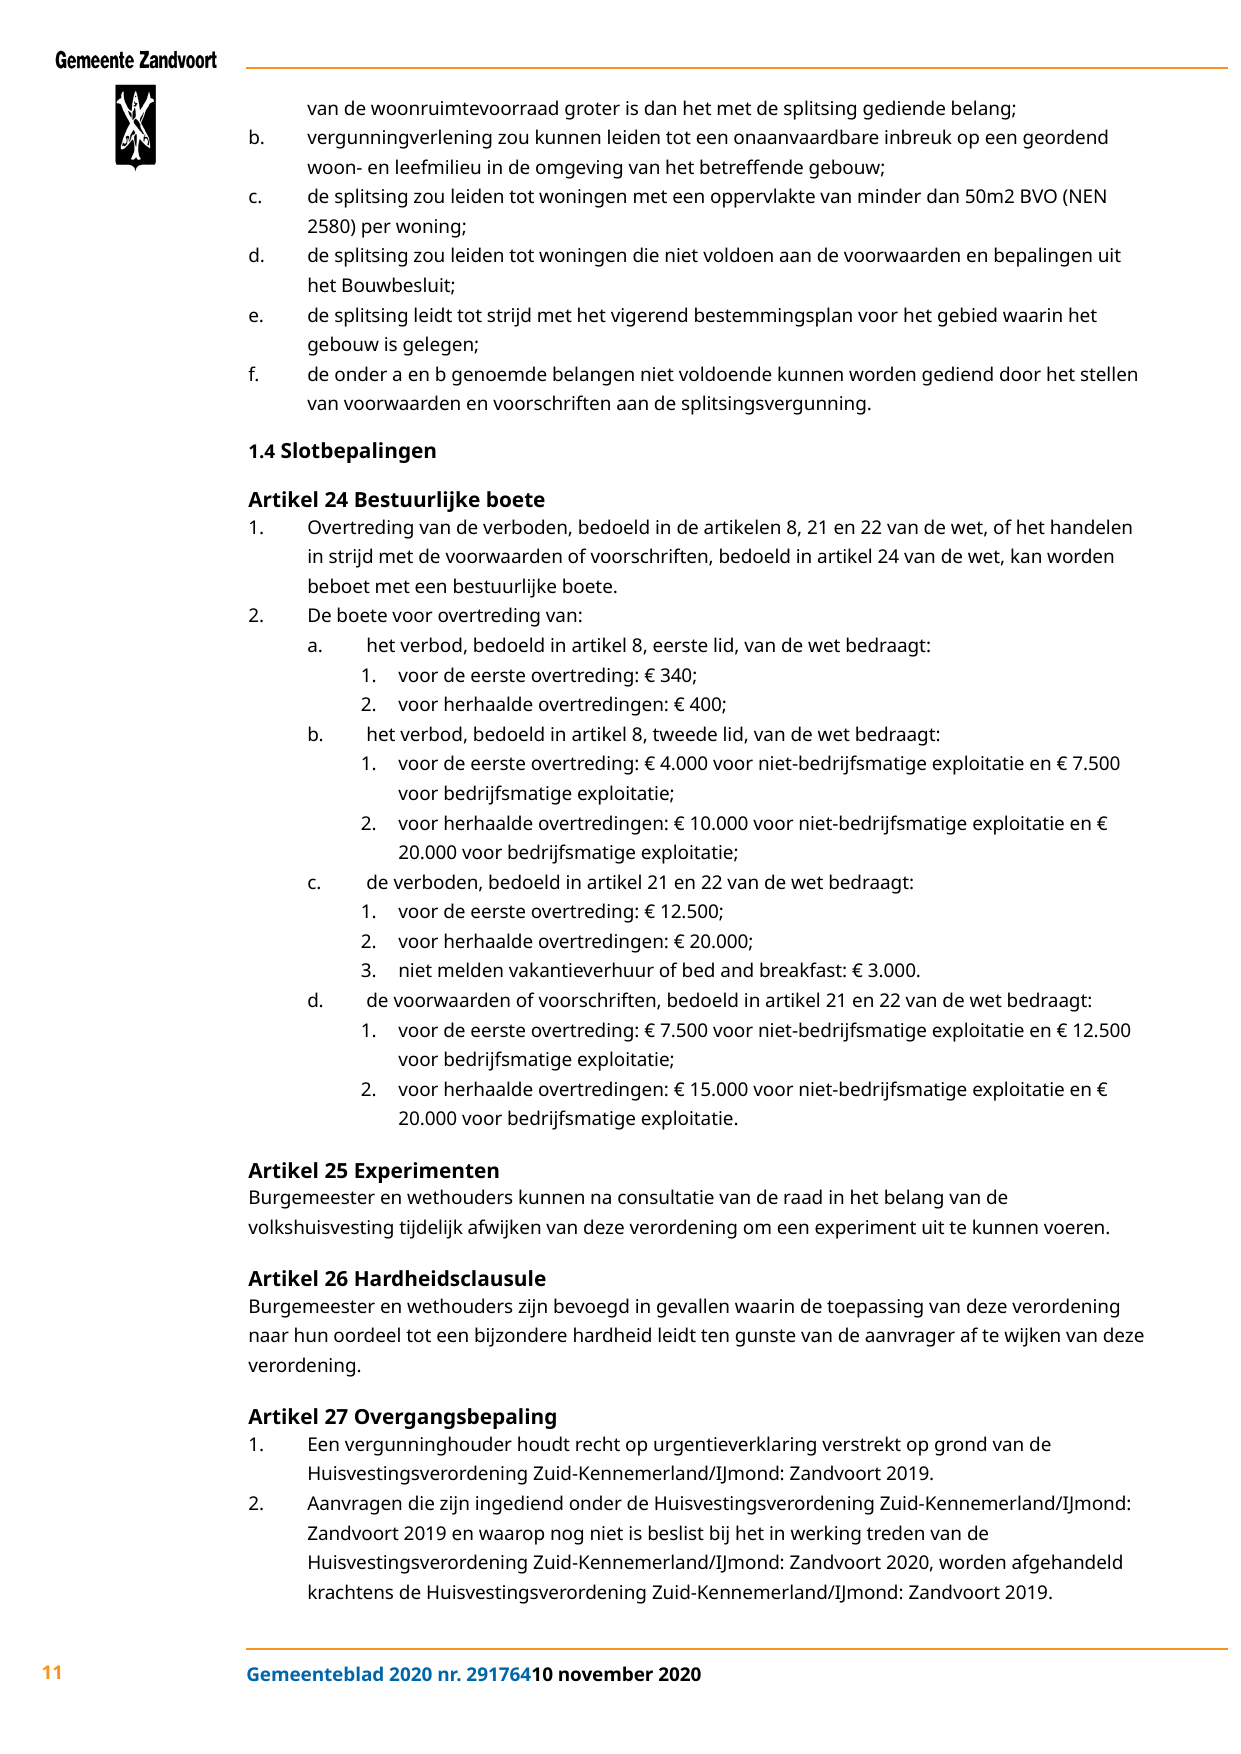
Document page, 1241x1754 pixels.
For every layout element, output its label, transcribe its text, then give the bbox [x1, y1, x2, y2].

list de splitsing zou leiden tot woningen met een oppervlakte van minder dan 50m2 BVO (NEN 2580) per woning; [248, 183, 1152, 239]
list voor herhaalde overtredingen: € 15.000 voor niet-bedrijfsmatige exploitatie en € 20.000 voor bedrijfsmatige exploitatie. [361, 1076, 1152, 1131]
list voor herhaalde overtredingen: € 10.000 voor niet-bedrijfsmatige exploitatie en € 20.000 voor bedrijfsmatige exploitatie; [361, 810, 1152, 865]
list voor de eerste overtreding: € 12.500; [361, 898, 1152, 924]
list Aanvragen die zijn ingediend onder de Huisvestingsverordening Zuid-Kennemerland/IJmond: Zandvoort 2019 en waarop nog niet is beslist bij het in werking treden van de Huisvestingsverordening Zuid-Kennemerland/IJmond: Zandvoort 2020, worden afgehandeld krachtens de Huisvestingsverordening Zuid-Kennemerland/IJmond: Zandvoort 2019. [248, 1490, 1152, 1604]
list voor herhaalde overtredingen: € 20.000; [361, 928, 1152, 954]
list de verboden, bedoeld in artikel 21 en 22 van de wet bedraagt: [307, 869, 1152, 895]
list de splitsing leidt tot strijd met het vigerend bestemmingsplan voor het gebied waarin het gebouw is gelegen; [248, 302, 1152, 357]
text Artikel 24 Bestuurlijke boete [248, 486, 1152, 514]
list voor de eerste overtreding: € 7.500 voor niet-bedrijfsmatige exploitatie en € 12.500 voor bedrijfsmatige exploitatie; [361, 1017, 1152, 1072]
list het verbod, bedoeld in artikel 8, tweede lid, van de wet bedraagt: [307, 721, 1152, 747]
list niet melden vakantieverhuur of bed and breakfast: € 3.000. [361, 958, 1152, 983]
text Burgemeester en wethouders kunnen na consultatie van de raad in het belang van de volkshuisvesting tijdelijk afwijken van deze verordening om een experiment uit te kunnen voeren. [248, 1184, 1152, 1240]
text Artikel 25 Experimenten [248, 1156, 1152, 1184]
text Artikel 27 Overgangsbepaling [248, 1402, 1152, 1431]
list het verbod, bedoeld in artikel 8, eerste lid, van de wet bedraagt: [307, 632, 1152, 658]
list van de woonruimtevoorraad groter is dan het met de splitsing gediende belang; [248, 95, 1152, 121]
list voor de eerste overtreding: € 4.000 voor niet-bedrijfsmatige exploitatie en € 7.500 voor bedrijfsmatige exploitatie; [361, 751, 1152, 806]
text Burgemeester en wethouders zijn bevoegd in gevallen waarin de toepassing van deze verordening naar hun oordeel tot een bijzondere hardheid leidt ten gunste van de aanvrager af te wijken van deze verordening. [248, 1293, 1152, 1378]
text 1.4 Slotbepalingen [248, 436, 1152, 465]
text Artikel 26 Hardheidsclausule [248, 1264, 1152, 1293]
list Een vergunninghouder houdt recht op urgentieverklaring verstrekt op grond van de Huisvestingsverordening Zuid-Kennemerland/IJmond: Zandvoort 2019. [248, 1431, 1152, 1486]
picture [41, 47, 231, 172]
list De boete voor overtreding van: [248, 603, 1152, 628]
list Overtreding van de verboden, bedoeld in de artikelen 8, 21 en 22 van de wet, of het handelen in strijd met de voorwaarden of voorschriften, bedoeld in artikel 24 van de wet, kan worden beboet met een bestuurlijke boete. [248, 514, 1152, 599]
list de onder a en b genoemde belangen niet voldoende kunnen worden gediend door het stellen van voorwaarden en voorschriften aan de splitsingsvergunning. [248, 361, 1152, 416]
list voor herhaalde overtredingen: € 400; [361, 691, 1152, 717]
list de voorwaarden of voorschriften, bedoeld in artikel 21 en 22 van de wet bedraagt: [307, 987, 1152, 1013]
list voor de eerste overtreding: € 340; [361, 662, 1152, 688]
list vergunningverlening zou kunnen leiden tot een onaanvaardbare inbreuk op een geordend woon- en leefmilieu in de omgeving van het betreffende gebouw; [248, 124, 1152, 180]
list de splitsing zou leiden tot woningen die niet voldoen aan de voorwaarden en bepalingen uit het Bouwbesluit; [248, 243, 1152, 298]
